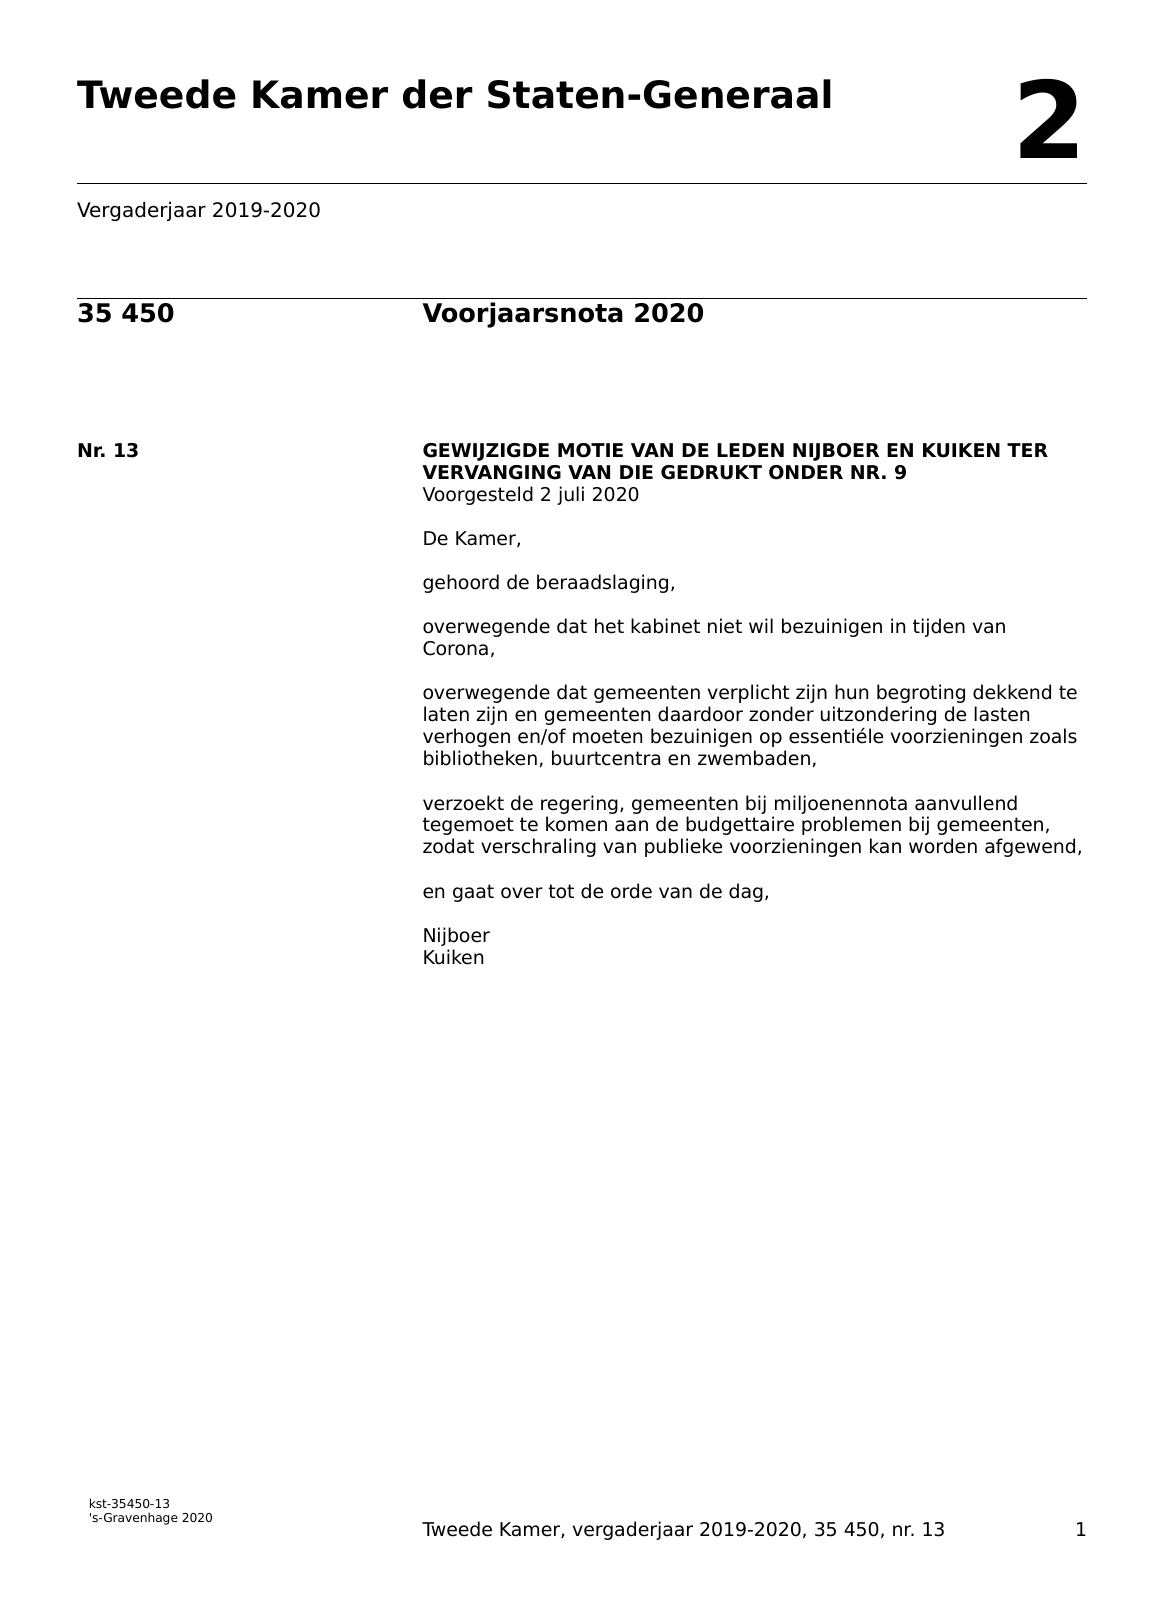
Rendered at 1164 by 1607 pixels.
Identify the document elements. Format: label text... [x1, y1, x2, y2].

text laten zijn en gemeenten daardoor zonder uitzondering de lasten [422, 704, 1087, 726]
text 's-Gravenhage 2020 [88, 1511, 323, 1525]
text tegemoet te komen aan de budgettaire problemen bij gemeenten, [422, 814, 1087, 836]
text verzoekt de regering, gemeenten bij miljoenennota aanvullend [422, 792, 1087, 814]
text overwegende dat gemeenten verplicht zijn hun begroting dekkend te [422, 682, 1087, 704]
text Nijboer [422, 925, 1087, 947]
text en gaat over tot de orde van de dag, [422, 881, 1087, 902]
text gehoord de beraadslaging, [422, 572, 1087, 594]
table_header 2 [886, 59, 1087, 183]
table_cell Vergaderjaar 2019-2020 [77, 184, 1087, 298]
text bibliotheken, buurtcentra en zwembaden, [422, 748, 1087, 770]
subtitle Nr. 13 GEWIJZIGDE MOTIE VAN DE LEDEN NIJBOER EN KUIKEN TER VERVANGING VAN DIE GEDRUKT ONDER NR. 9 [77, 440, 1087, 484]
text verhogen en/of moeten bezuinigen op essentiéle voorzieningen zoals [422, 726, 1087, 748]
subtitle 35 450 Voorjaarsnota 2020 [77, 299, 1087, 329]
text De Kamer, [422, 528, 1087, 550]
text zodat verschraling van publieke voorzieningen kan worden afgewend, [422, 836, 1087, 858]
text overwegende dat het kabinet niet wil bezuinigen in tijden van [422, 616, 1087, 638]
text Voorgesteld 2 juli 2020 [422, 484, 1087, 506]
table_header Tweede Kamer der Staten-Generaal [77, 59, 886, 183]
text Corona, [422, 638, 1087, 660]
text Kuiken [422, 947, 1087, 969]
text kst-35450-13 [88, 1497, 323, 1511]
